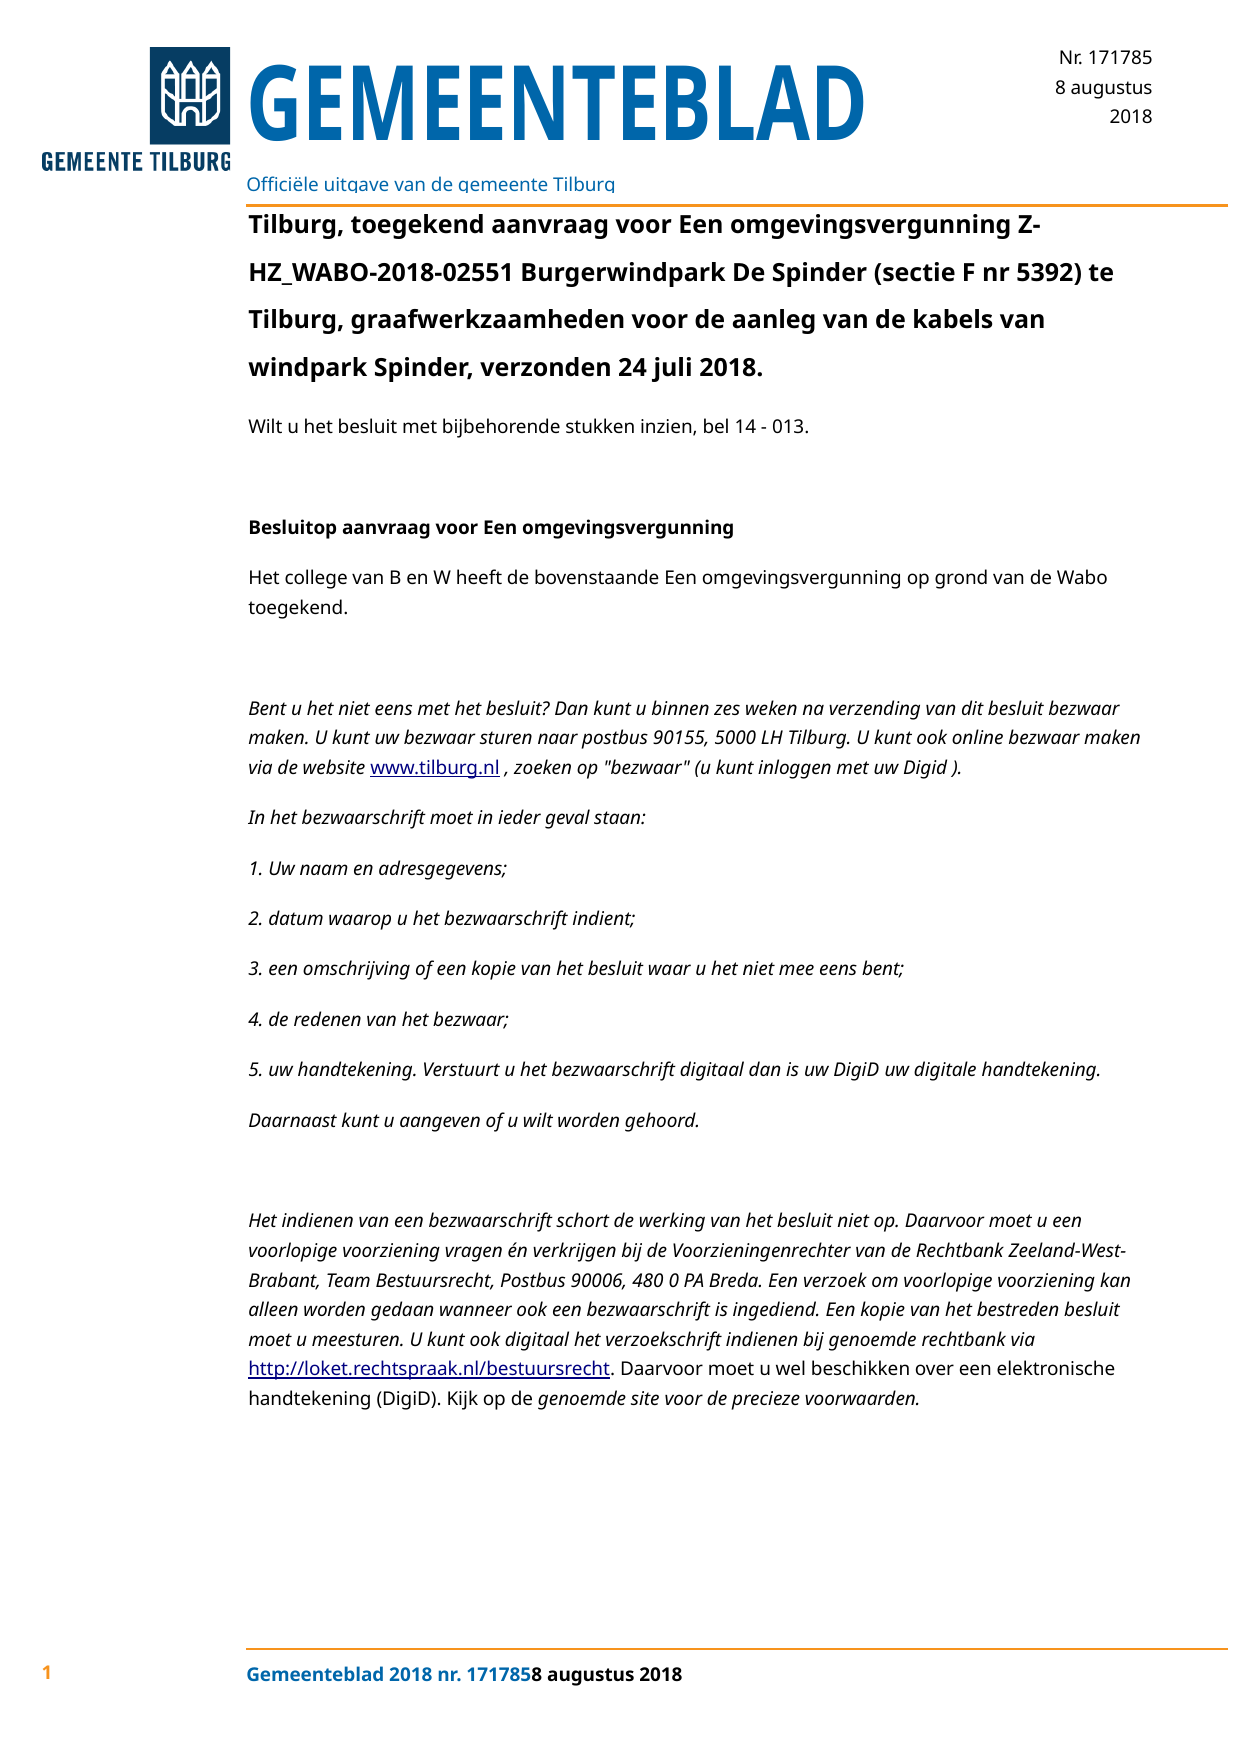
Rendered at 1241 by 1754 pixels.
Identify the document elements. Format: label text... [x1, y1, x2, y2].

text Het college van B en W heeft de bovenstaande Een omgevingsvergunning op grond van de Wabo toegekend. [248, 564, 1152, 620]
text Daarnaast kunt u aangeven of u wilt worden gehoord. [248, 1107, 1152, 1133]
text 2. datum waarop u het bezwaarschrift indient; [248, 905, 1152, 931]
picture [41, 47, 231, 172]
text 4. de redenen van het bezwaar; [248, 1006, 1152, 1032]
text 5. uw handtekening. Verstuurt u het bezwaarschrift digitaal dan is uw DigiD uw digitale handtekening. [248, 1056, 1152, 1082]
text In het bezwaarschrift moet in ieder geval staan: [248, 804, 1152, 830]
text Besluitop aanvraag voor Een omgevingsvergunning [248, 514, 1152, 540]
text Tilburg, toegekend aanvraag voor Een omgevingsvergunning Z-HZ_WABO-2018-02551 Burgerwindpark De Spinder (sectie F nr 5392) te Tilburg, graafwerkzaamheden voor de aanleg van de kabels van windpark Spinder, verzonden 24 juli 2018. [248, 207, 1152, 384]
text 1. Uw naam en adresgegevens; [248, 855, 1152, 881]
text 3. een omschrijving of een kopie van het besluit waar u het niet mee eens bent; [248, 956, 1152, 981]
text Wilt u het besluit met bijbehorende stukken inzien, bel 14 - 013. [248, 413, 1152, 439]
text Het indienen van een bezwaarschrift schort de werking van het besluit niet op. Daarvoor moet u een voorlopige voorziening vragen én verkrijgen bij de Voorzieningenrechter van de Rechtbank Zeeland-West-Brabant, Team Bestuursrecht, Postbus 90006, 480 0 PA Breda. Een verzoek om voorlopige voorziening kan alleen worden gedaan wanneer ook een bezwaarschrift is ingediend. Een kopie van het bestreden besluit moet u meesturen. U kunt ook digitaal het verzoekschrift indienen bij genoemde rechtbank via http://loket.rechtspraak.nl/bestuursrecht. Daarvoor moet u wel beschikken over een elektronische handtekening (DigiD). Kijk op de genoemde site voor de precieze voorwaarden. [248, 1208, 1152, 1411]
text Bent u het niet eens met het besluit? Dan kunt u binnen zes weken na verzending van dit besluit bezwaar maken. U kunt uw bezwaar sturen naar postbus 90155, 5000 LH Tilburg. U kunt ook online bezwaar maken via de website www.tilburg.nl , zoeken op "bezwaar" (u kunt inloggen met uw Digid ). [248, 695, 1152, 780]
